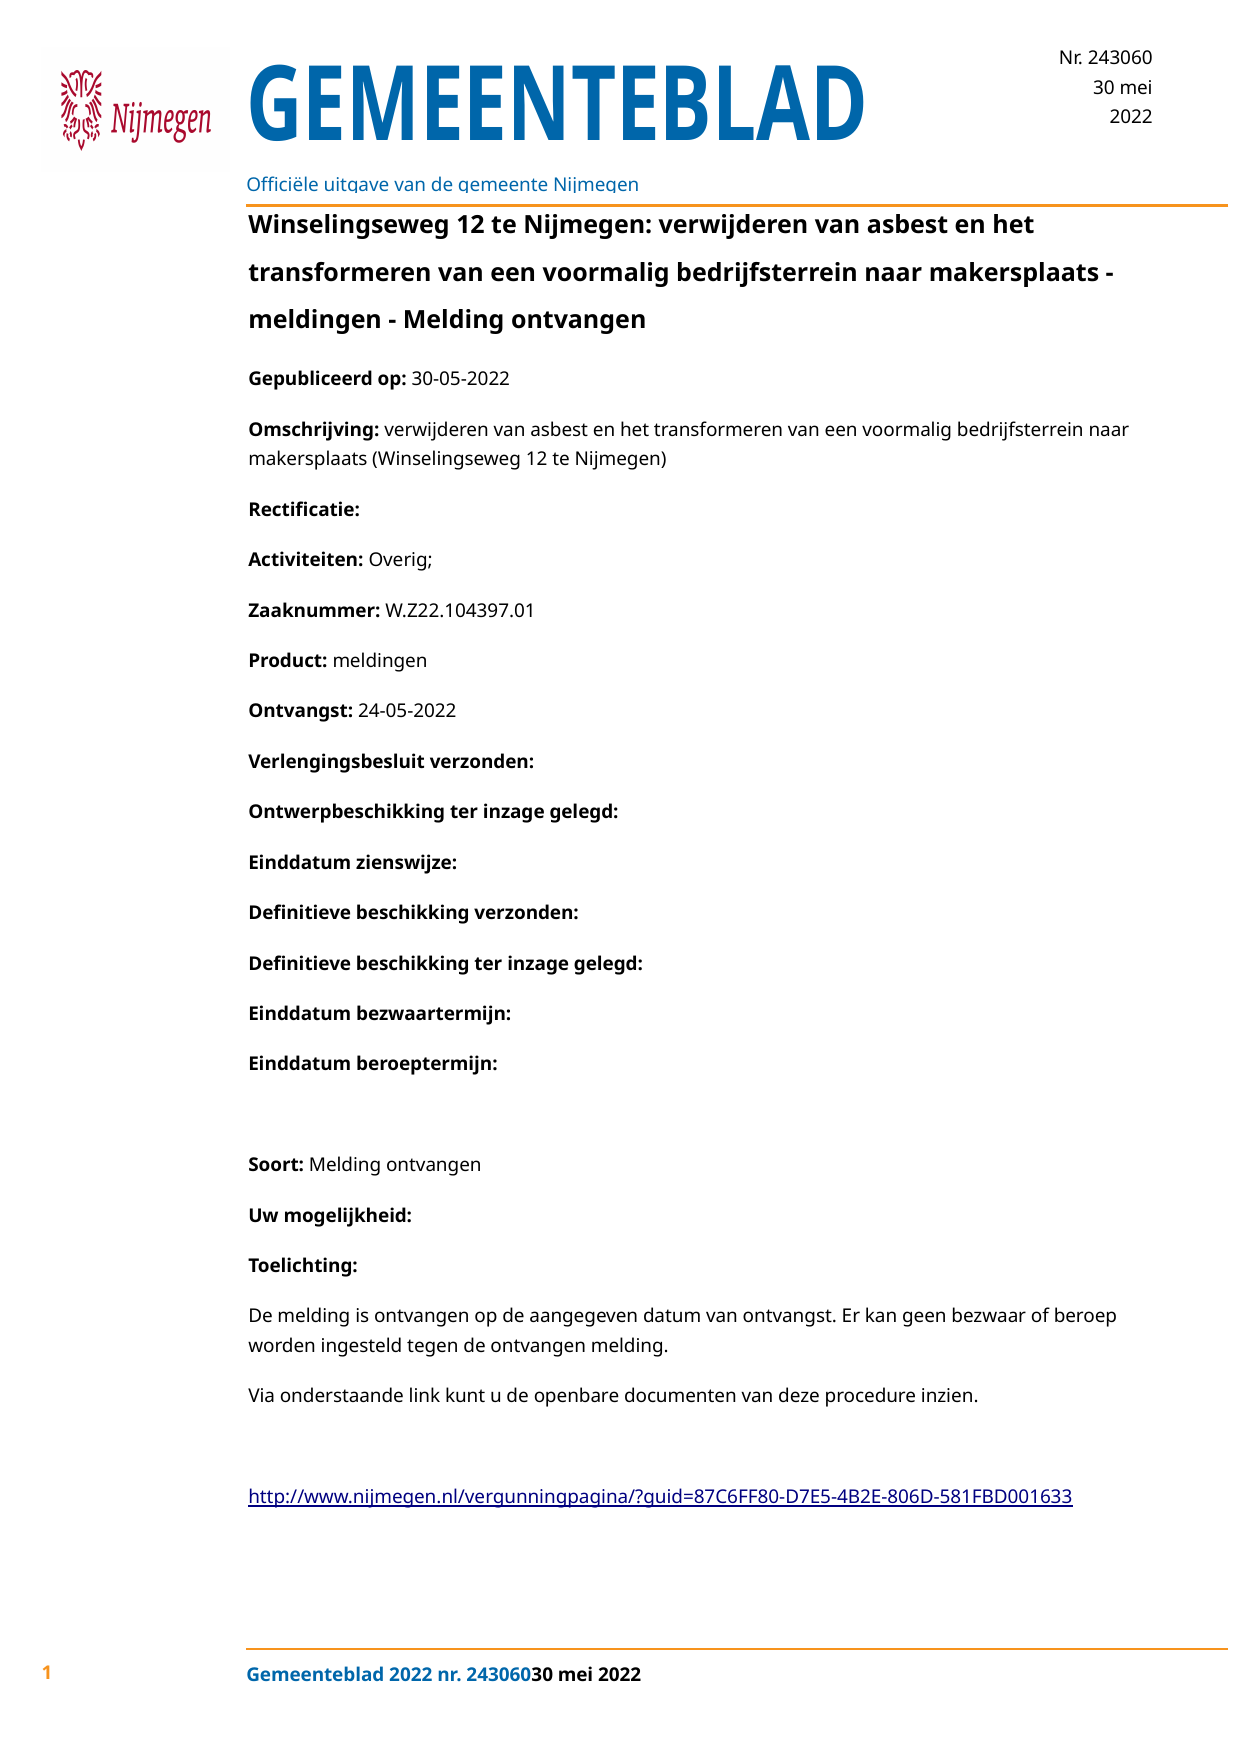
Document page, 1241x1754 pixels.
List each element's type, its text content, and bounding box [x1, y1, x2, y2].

picture [41, 47, 231, 172]
text http://www.nijmegen.nl/vergunningpagina/?guid=87C6FF80-D7E5-4B2E-806D-581FBD001633 [248, 1483, 1152, 1509]
text Omschrijving: verwijderen van asbest en het transformeren van een voormalig bedrijfsterrein naar makersplaats (Winselingseweg 12 te Nijmegen) [248, 416, 1152, 471]
text Uw mogelijkheid: [248, 1202, 1152, 1227]
text Definitieve beschikking verzonden: [248, 899, 1152, 925]
text Via onderstaande link kunt u de openbare documenten van deze procedure inzien. [248, 1383, 1152, 1408]
text Activiteiten: Overig; [248, 546, 1152, 572]
text Product: meldingen [248, 647, 1152, 673]
text De melding is ontvangen op de aangegeven datum van ontvangst. Er kan geen bezwaar of beroep worden ingesteld tegen de ontvangen melding. [248, 1303, 1152, 1358]
text Winselingseweg 12 te Nijmegen: verwijderen van asbest en het transformeren van een voormalig bedrijfsterrein naar makersplaats - meldingen - Melding ontvangen [248, 207, 1152, 336]
text Rectificatie: [248, 496, 1152, 522]
text Einddatum zienswijze: [248, 849, 1152, 874]
text Gepubliceerd op: 30-05-2022 [248, 366, 1152, 391]
text Definitieve beschikking ter inzage gelegd: [248, 950, 1152, 975]
text Ontvangst: 24-05-2022 [248, 698, 1152, 723]
text Toelichting: [248, 1252, 1152, 1278]
text Ontwerpbeschikking ter inzage gelegd: [248, 798, 1152, 824]
text Einddatum beroeptermijn: [248, 1051, 1152, 1076]
text Einddatum bezwaartermijn: [248, 1000, 1152, 1026]
text Verlengingsbesluit verzonden: [248, 748, 1152, 774]
text Zaaknummer: W.Z22.104397.01 [248, 597, 1152, 622]
text Soort: Melding ontvangen [248, 1151, 1152, 1177]
